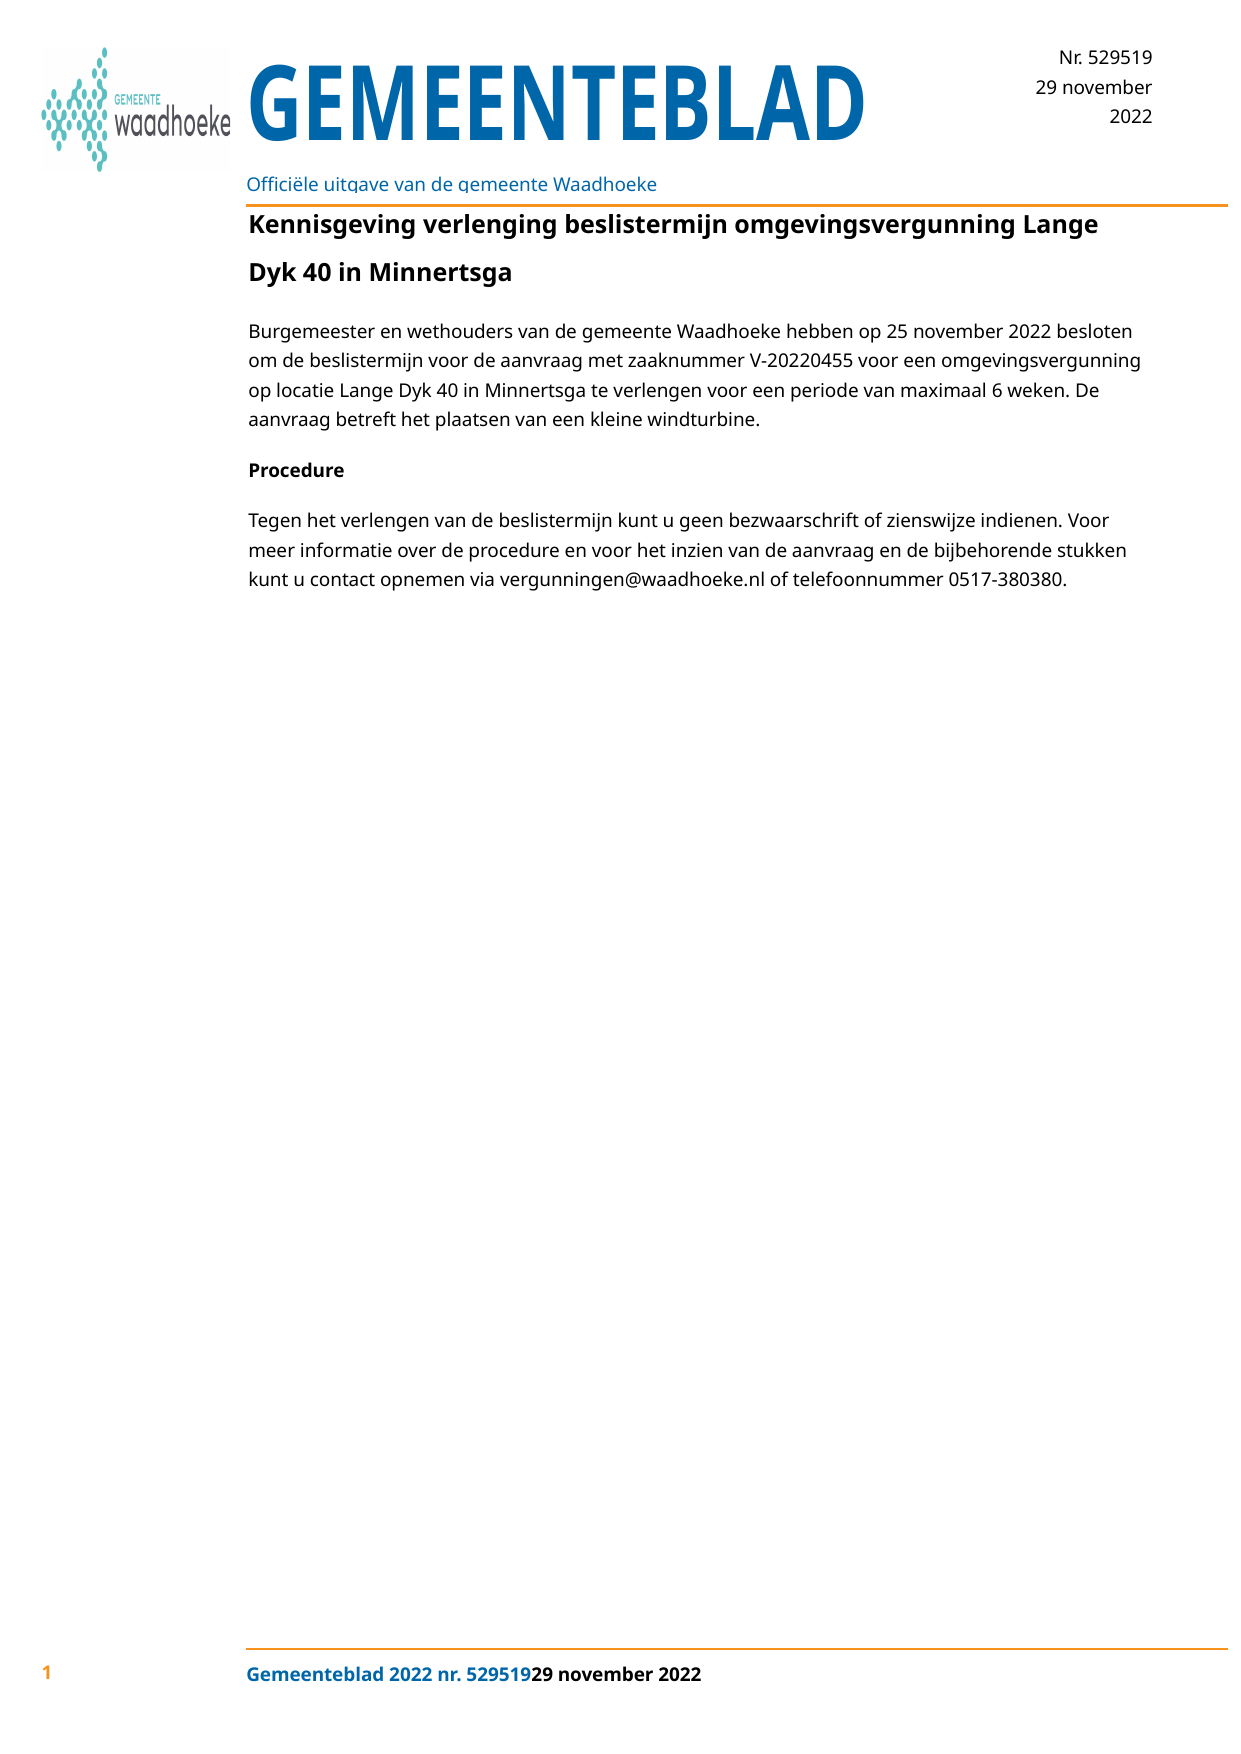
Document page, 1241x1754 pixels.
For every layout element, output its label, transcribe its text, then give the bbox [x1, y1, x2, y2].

picture [41, 47, 231, 172]
text Kennisgeving verlenging beslistermijn omgevingsvergunning Lange Dyk 40 in Minnertsga [248, 207, 1152, 288]
text Procedure [248, 457, 1152, 483]
text Tegen het verlengen van de beslistermijn kunt u geen bezwaarschrift of zienswijze indienen. Voor meer informatie over de procedure en voor het inzien van de aanvraag en de bijbehorende stukken kunt u contact opnemen via vergunningen@waadhoeke.nl of telefoonnummer 0517-380380. [248, 507, 1152, 592]
text Burgemeester en wethouders van de gemeente Waadhoeke hebben op 25 november 2022 besloten om de beslistermijn voor de aanvraag met zaaknummer V-20220455 voor een omgevingsvergunning op locatie Lange Dyk 40 in Minnertsga te verlengen voor een periode van maximaal 6 weken. De aanvraag betreft het plaatsen van een kleine windturbine. [248, 318, 1152, 432]
